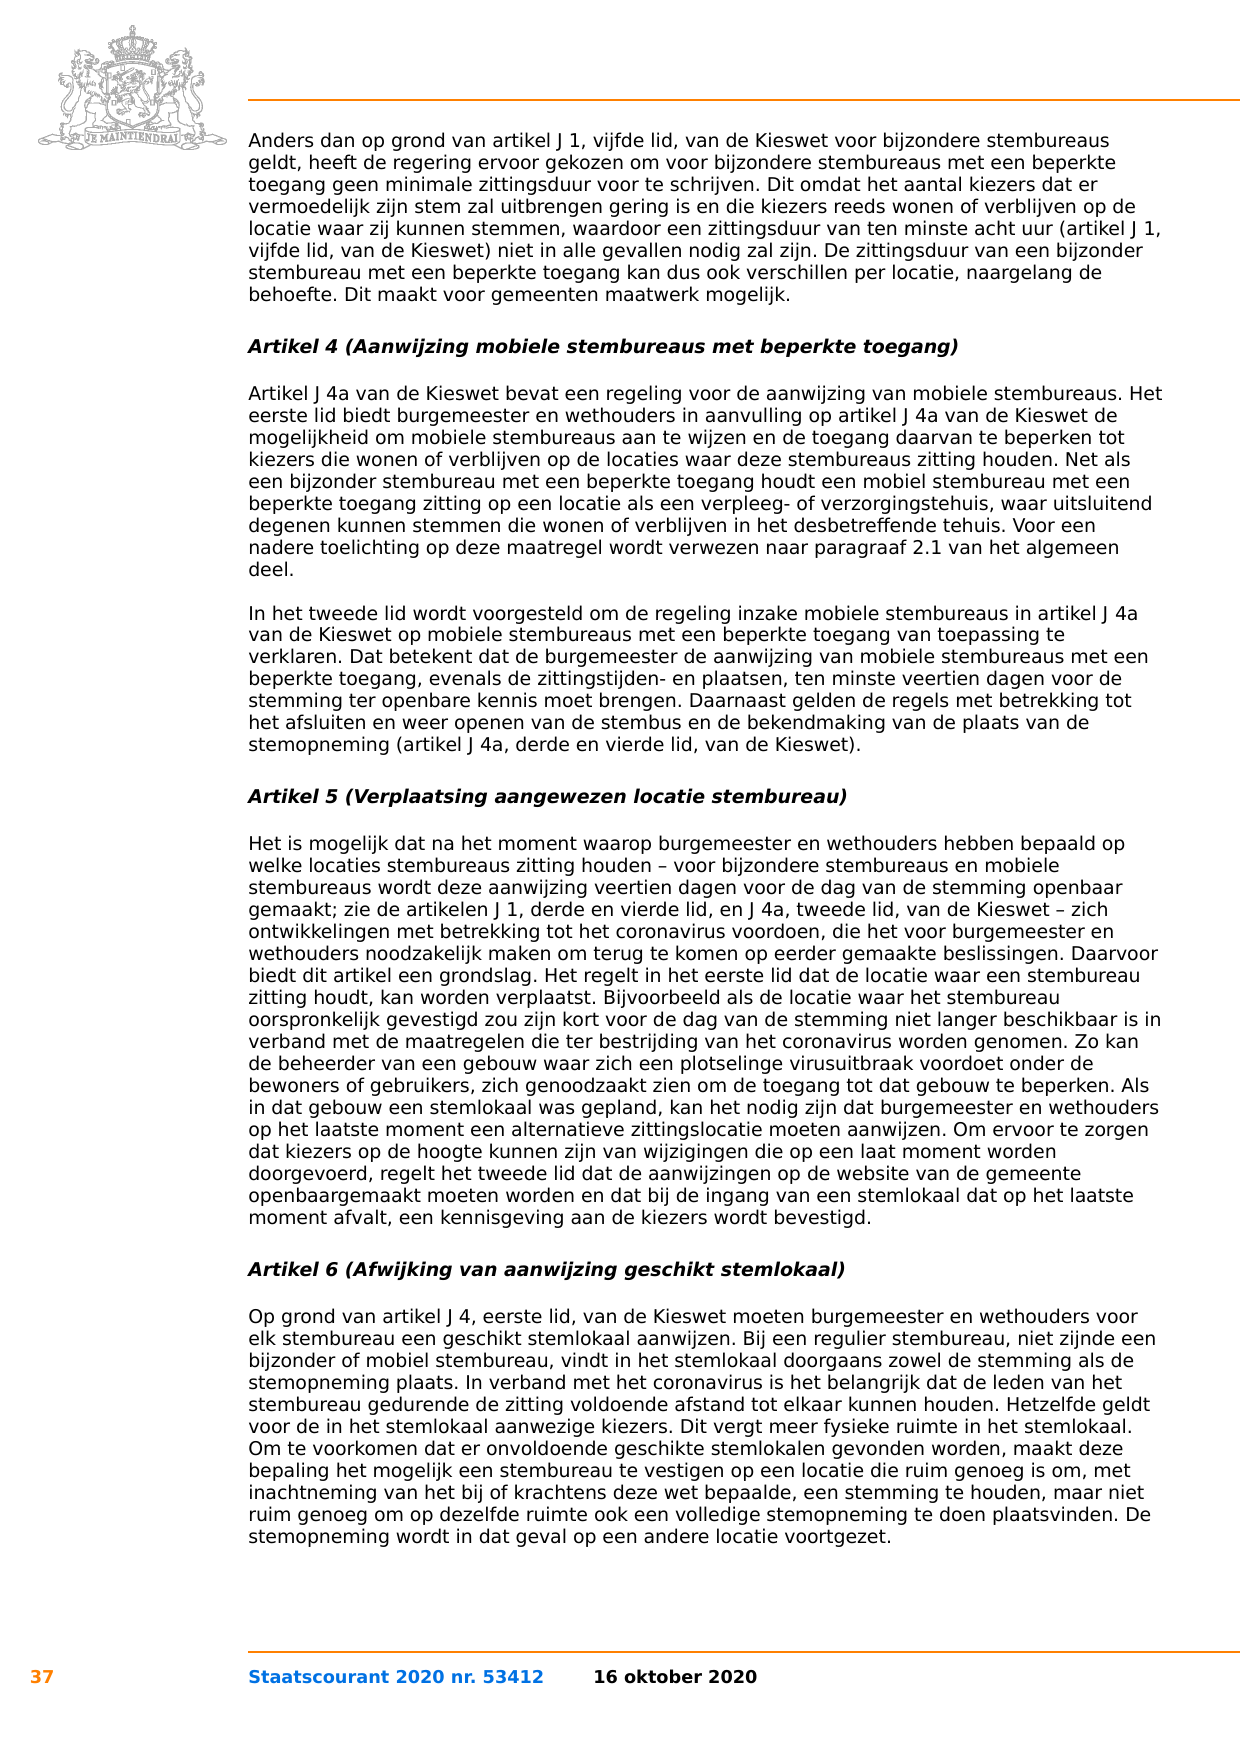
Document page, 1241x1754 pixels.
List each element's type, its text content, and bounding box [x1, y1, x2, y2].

subtitle Artikel 4 (Aanwijzing mobiele stembureaus met beperkte toegang) [248, 336, 1163, 358]
picture [38, 25, 227, 150]
subtitle Artikel 6 (Afwijking van aanwijzing geschikt stemlokaal) [248, 1259, 1163, 1281]
text Op grond van artikel J 4, eerste lid, van de Kieswet moeten burgemeester en wethouders voor elk stembureau een geschikt stemlokaal aanwijzen. Bij een regulier stembureau, niet zijnde een bijzonder of mobiel stembureau, vindt in het stemlokaal doorgaans zowel de stemming als de stemopneming plaats. In verband met het coronavirus is het belangrijk dat de leden van het stembureau gedurende de zitting voldoende afstand tot elkaar kunnen houden. Hetzelfde geldt voor de in het stemlokaal aanwezige kiezers. Dit vergt meer fysieke ruimte in het stemlokaal. Om te voorkomen dat er onvoldoende geschikte stemlokalen gevonden worden, maakt deze bepaling het mogelijk een stembureau te vestigen op een locatie die ruim genoeg is om, met inachtneming van het bij of krachtens deze wet bepaalde, een stemming te houden, maar niet ruim genoeg om op dezelfde ruimte ook een volledige stemopneming te doen plaatsvinden. De stemopneming wordt in dat geval op een andere locatie voortgezet. [248, 1306, 1163, 1548]
text Het is mogelijk dat na het moment waarop burgemeester en wethouders hebben bepaald op welke locaties stembureaus zitting houden – voor bijzondere stembureaus en mobiele stembureaus wordt deze aanwijzing veertien dagen voor de dag van de stemming openbaar gemaakt; zie de artikelen J 1, derde en vierde lid, en J 4a, tweede lid, van de Kieswet – zich ontwikkelingen met betrekking tot het coronavirus voordoen, die het voor burgemeester en wethouders noodzakelijk maken om terug te komen op eerder gemaakte beslissingen. Daarvoor biedt dit artikel een grondslag. Het regelt in het eerste lid dat de locatie waar een stembureau zitting houdt, kan worden verplaatst. Bijvoorbeeld als de locatie waar het stembureau oorspronkelijk gevestigd zou zijn kort voor de dag van de stemming niet langer beschikbaar is in verband met de maatregelen die ter bestrijding van het coronavirus worden genomen. Zo kan de beheerder van een gebouw waar zich een plotselinge virusuitbraak voordoet onder de bewoners of gebruikers, zich genoodzaakt zien om de toegang tot dat gebouw te beperken. Als in dat gebouw een stemlokaal was gepland, kan het nodig zijn dat burgemeester en wethouders op het laatste moment een alternatieve zittingslocatie moeten aanwijzen. Om ervoor te zorgen dat kiezers op de hoogte kunnen zijn van wijzigingen die op een laat moment worden doorgevoerd, regelt het tweede lid dat de aanwijzingen op de website van de gemeente openbaargemaakt moeten worden en dat bij de ingang van een stemlokaal dat op het laatste moment afvalt, een kennisgeving aan de kiezers wordt bevestigd. [248, 833, 1163, 1229]
subtitle Artikel 5 (Verplaatsing aangewezen locatie stembureau) [248, 786, 1163, 808]
text Artikel J 4a van de Kieswet bevat een regeling voor de aanwijzing van mobiele stembureaus. Het eerste lid biedt burgemeester en wethouders in aanvulling op artikel J 4a van de Kieswet de mogelijkheid om mobiele stembureaus aan te wijzen en de toegang daarvan te beperken tot kiezers die wonen of verblijven op de locaties waar deze stembureaus zitting houden. Net als een bijzonder stembureau met een beperkte toegang houdt een mobiel stembureau met een beperkte toegang zitting op een locatie als een verpleeg- of verzorgingstehuis, waar uitsluitend degenen kunnen stemmen die wonen of verblijven in het desbetreffende tehuis. Voor een nadere toelichting op deze maatregel wordt verwezen naar paragraaf 2.1 van het algemeen deel. [248, 383, 1163, 581]
text In het tweede lid wordt voorgesteld om de regeling inzake mobiele stembureaus in artikel J 4a van de Kieswet op mobiele stembureaus met een beperkte toegang van toepassing te verklaren. Dat betekent dat de burgemeester de aanwijzing van mobiele stembureaus met een beperkte toegang, evenals de zittingstijden- en plaatsen, ten minste veertien dagen voor de stemming ter openbare kennis moet brengen. Daarnaast gelden de regels met betrekking tot het afsluiten en weer openen van de stembus en de bekendmaking van de plaats van de stemopneming (artikel J 4a, derde en vierde lid, van de Kieswet). [248, 602, 1163, 756]
text Anders dan op grond van artikel J 1, vijfde lid, van de Kieswet voor bijzondere stembureaus geldt, heeft de regering ervoor gekozen om voor bijzondere stembureaus met een beperkte toegang geen minimale zittingsduur voor te schrijven. Dit omdat het aantal kiezers dat er vermoedelijk zijn stem zal uitbrengen gering is en die kiezers reeds wonen of verblijven op de locatie waar zij kunnen stemmen, waardoor een zittingsduur van ten minste acht uur (artikel J 1, vijfde lid, van de Kieswet) niet in alle gevallen nodig zal zijn. De zittingsduur van een bijzonder stembureau met een beperkte toegang kan dus ook verschillen per locatie, naargelang de behoefte. Dit maakt voor gemeenten maatwerk mogelijk. [248, 130, 1163, 306]
